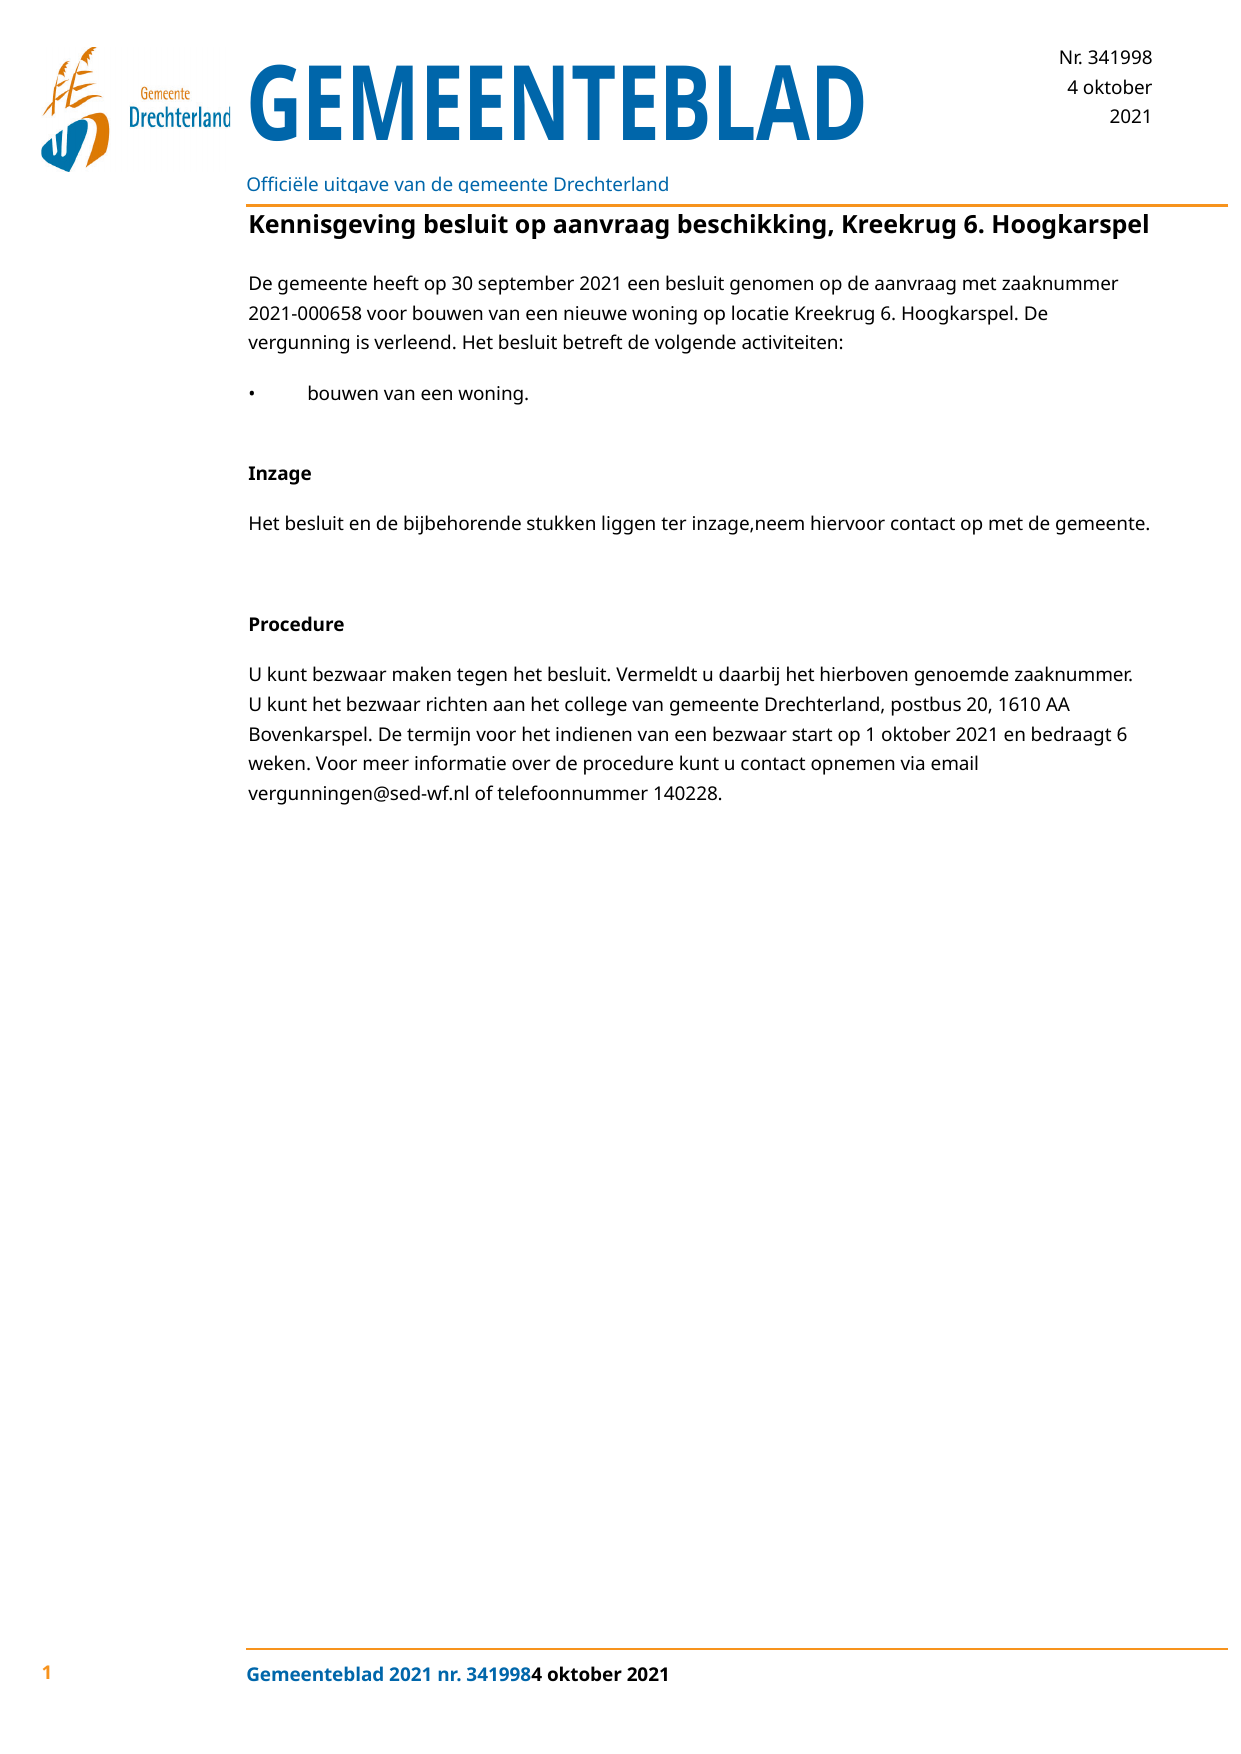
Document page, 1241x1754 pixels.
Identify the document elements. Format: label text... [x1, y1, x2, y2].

text U kunt bezwaar maken tegen het besluit. Vermeldt u daarbij het hierboven genoemde zaaknummer. U kunt het bezwaar richten aan het college van gemeente Drechterland, postbus 20, 1610 AA Bovenkarspel. De termijn voor het indienen van een bezwaar start op 1 oktober 2021 en bedraagt 6 weken. Voor meer informatie over de procedure kunt u contact opnemen via email vergunningen@sed-wf.nl of telefoonnummer 140228. [248, 662, 1152, 806]
list bouwen van een woning. [248, 380, 1152, 406]
text Kennisgeving besluit op aanvraag beschikking, Kreekrug 6. Hoogkarspel [248, 207, 1152, 241]
text De gemeente heeft op 30 september 2021 een besluit genomen op de aanvraag met zaaknummer 2021-000658 voor bouwen van een nieuwe woning op locatie Kreekrug 6. Hoogkarspel. De vergunning is verleend. Het besluit betreft de volgende activiteiten: [248, 270, 1152, 355]
text Inzage [248, 460, 1152, 486]
picture [226, 115, 231, 124]
picture [41, 47, 231, 172]
text Het besluit en de bijbehorende stukken liggen ter inzage,neem hiervoor contact op met de gemeente. [248, 510, 1152, 536]
picture [41, 158, 64, 172]
text Procedure [248, 611, 1152, 637]
